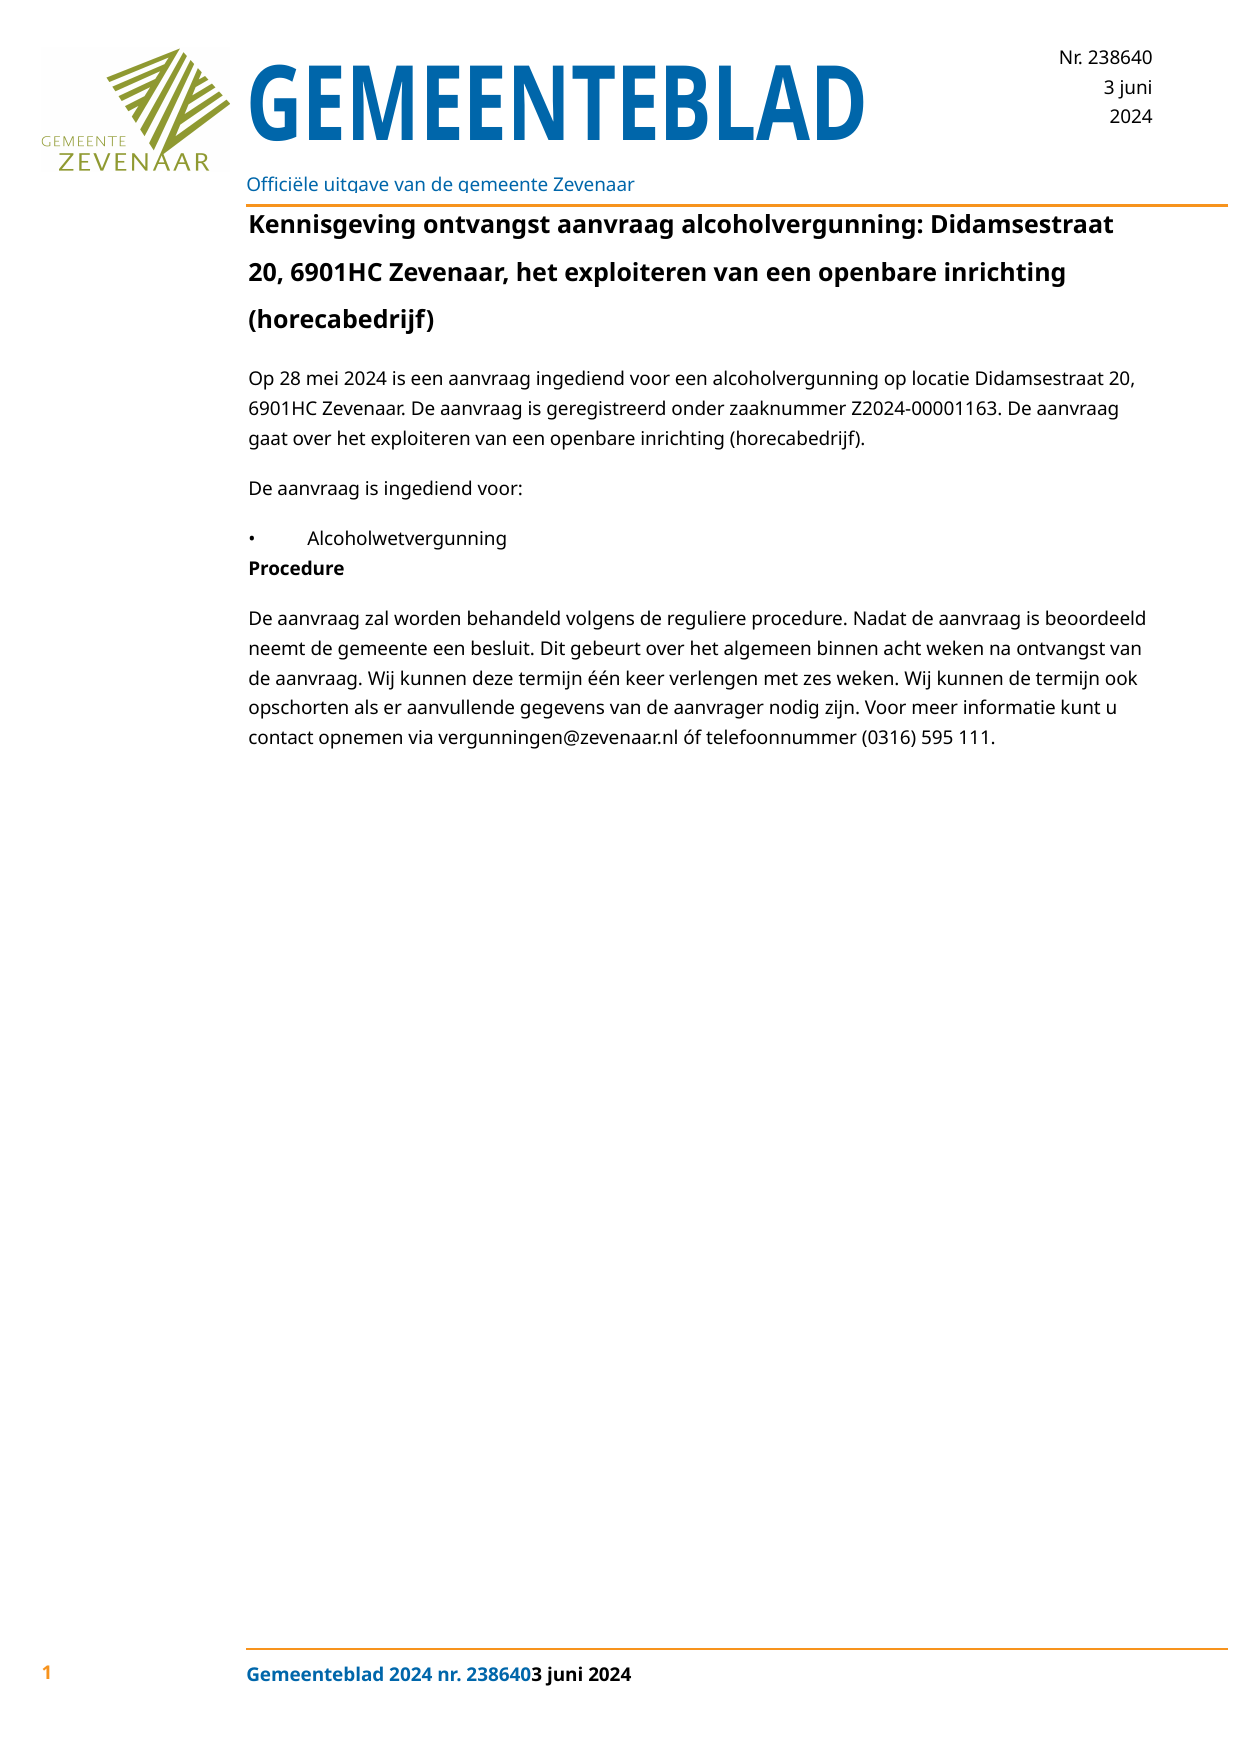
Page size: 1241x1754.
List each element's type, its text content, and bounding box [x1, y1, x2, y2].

list Alcoholwetvergunning [248, 526, 1152, 551]
text De aanvraag zal worden behandeld volgens de reguliere procedure. Nadat de aanvraag is beoordeeld neemt de gemeente een besluit. Dit gebeurt over het algemeen binnen acht weken na ontvangst van de aanvraag. Wij kunnen deze termijn één keer verlengen met zes weken. Wij kunnen de termijn ook opschorten als er aanvullende gegevens van de aanvrager nodig zijn. Voor meer informatie kunt u contact opnemen via vergunningen@zevenaar.nl óf telefoonnummer (0316) 595 111. [248, 606, 1152, 749]
text De aanvraag is ingediend voor: [248, 475, 1152, 501]
picture [41, 47, 231, 172]
text Op 28 mei 2024 is een aanvraag ingediend voor een alcoholvergunning op locatie Didamsestraat 20, 6901HC Zevenaar. De aanvraag is geregistreerd onder zaaknummer Z2024-00001163. De aanvraag gaat over het exploiteren van een openbare inrichting (horecabedrijf). [248, 366, 1152, 450]
text Kennisgeving ontvangst aanvraag alcoholvergunning: Didamsestraat 20, 6901HC Zevenaar, het exploiteren van een openbare inrichting (horecabedrijf) [248, 207, 1152, 336]
text Procedure [248, 555, 1152, 581]
